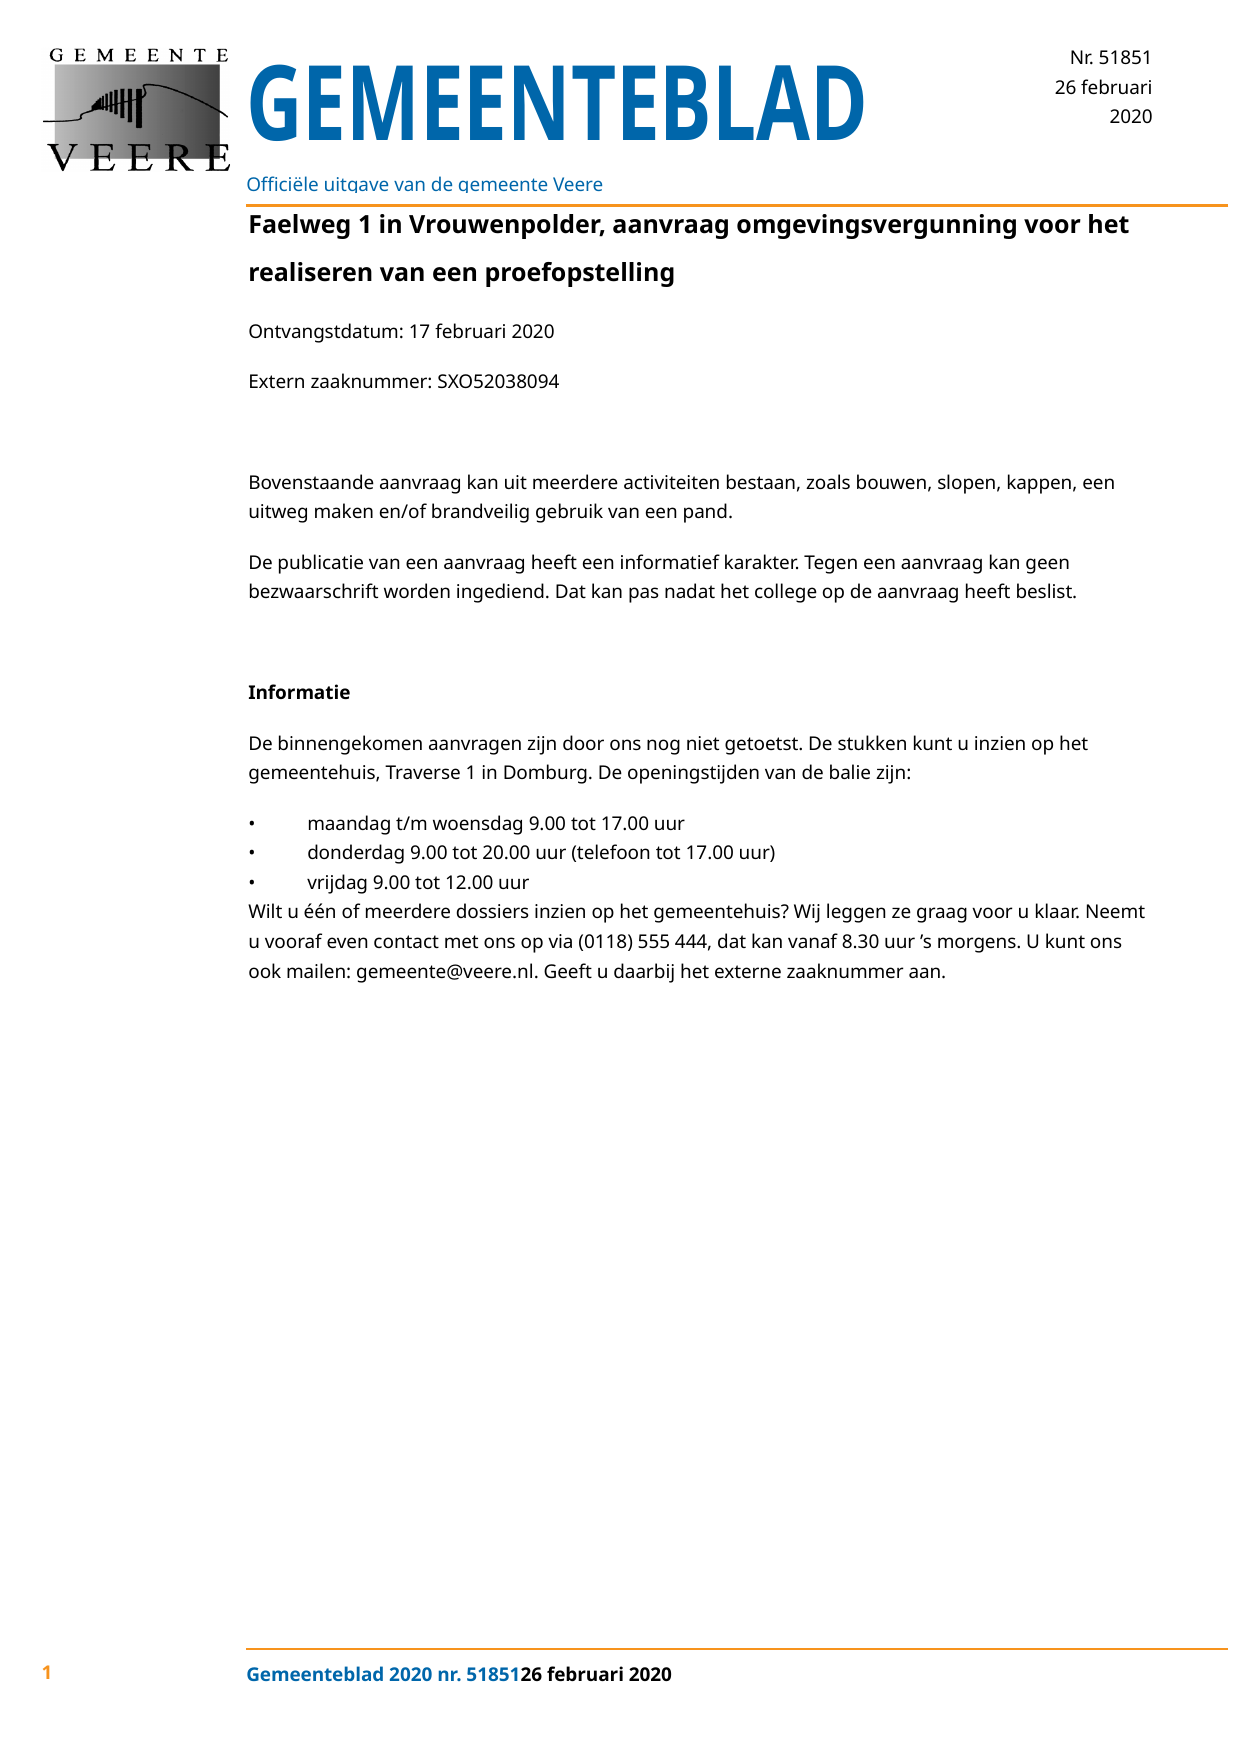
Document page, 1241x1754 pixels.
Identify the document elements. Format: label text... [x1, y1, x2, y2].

text Informatie [248, 679, 1152, 705]
text Faelweg 1 in Vrouwenpolder, aanvraag omgevingsvergunning voor het realiseren van een proefopstelling [248, 207, 1152, 288]
text Extern zaaknummer: SXO52038094 [248, 368, 1152, 394]
list vrijdag 9.00 tot 12.00 uur [248, 869, 1152, 895]
picture [41, 47, 231, 172]
text Ontvangstdatum: 17 februari 2020 [248, 318, 1152, 344]
text Bovenstaande aanvraag kan uit meerdere activiteiten bestaan, zoals bouwen, slopen, kappen, een uitweg maken en/of brandveilig gebruik van een pand. [248, 469, 1152, 524]
list donderdag 9.00 tot 20.00 uur (telefoon tot 17.00 uur) [248, 839, 1152, 865]
text De publicatie van een aanvraag heeft een informatief karakter. Tegen een aanvraag kan geen bezwaarschrift worden ingediend. Dat kan pas nadat het college op de aanvraag heeft beslist. [248, 549, 1152, 604]
text De binnengekomen aanvragen zijn door ons nog niet getoetst. De stukken kunt u inzien op het gemeentehuis, Traverse 1 in Domburg. De openingstijden van de balie zijn: [248, 730, 1152, 785]
text Wilt u één of meerdere dossiers inzien op het gemeentehuis? Wij leggen ze graag voor u klaar. Neemt u vooraf even contact met ons op via (0118) 555 444, dat kan vanaf 8.30 uur ’s morgens. U kunt ons ook mailen: gemeente@veere.nl. Geeft u daarbij het externe zaaknummer aan. [248, 899, 1152, 984]
list maandag t/m woensdag 9.00 tot 17.00 uur [248, 810, 1152, 836]
